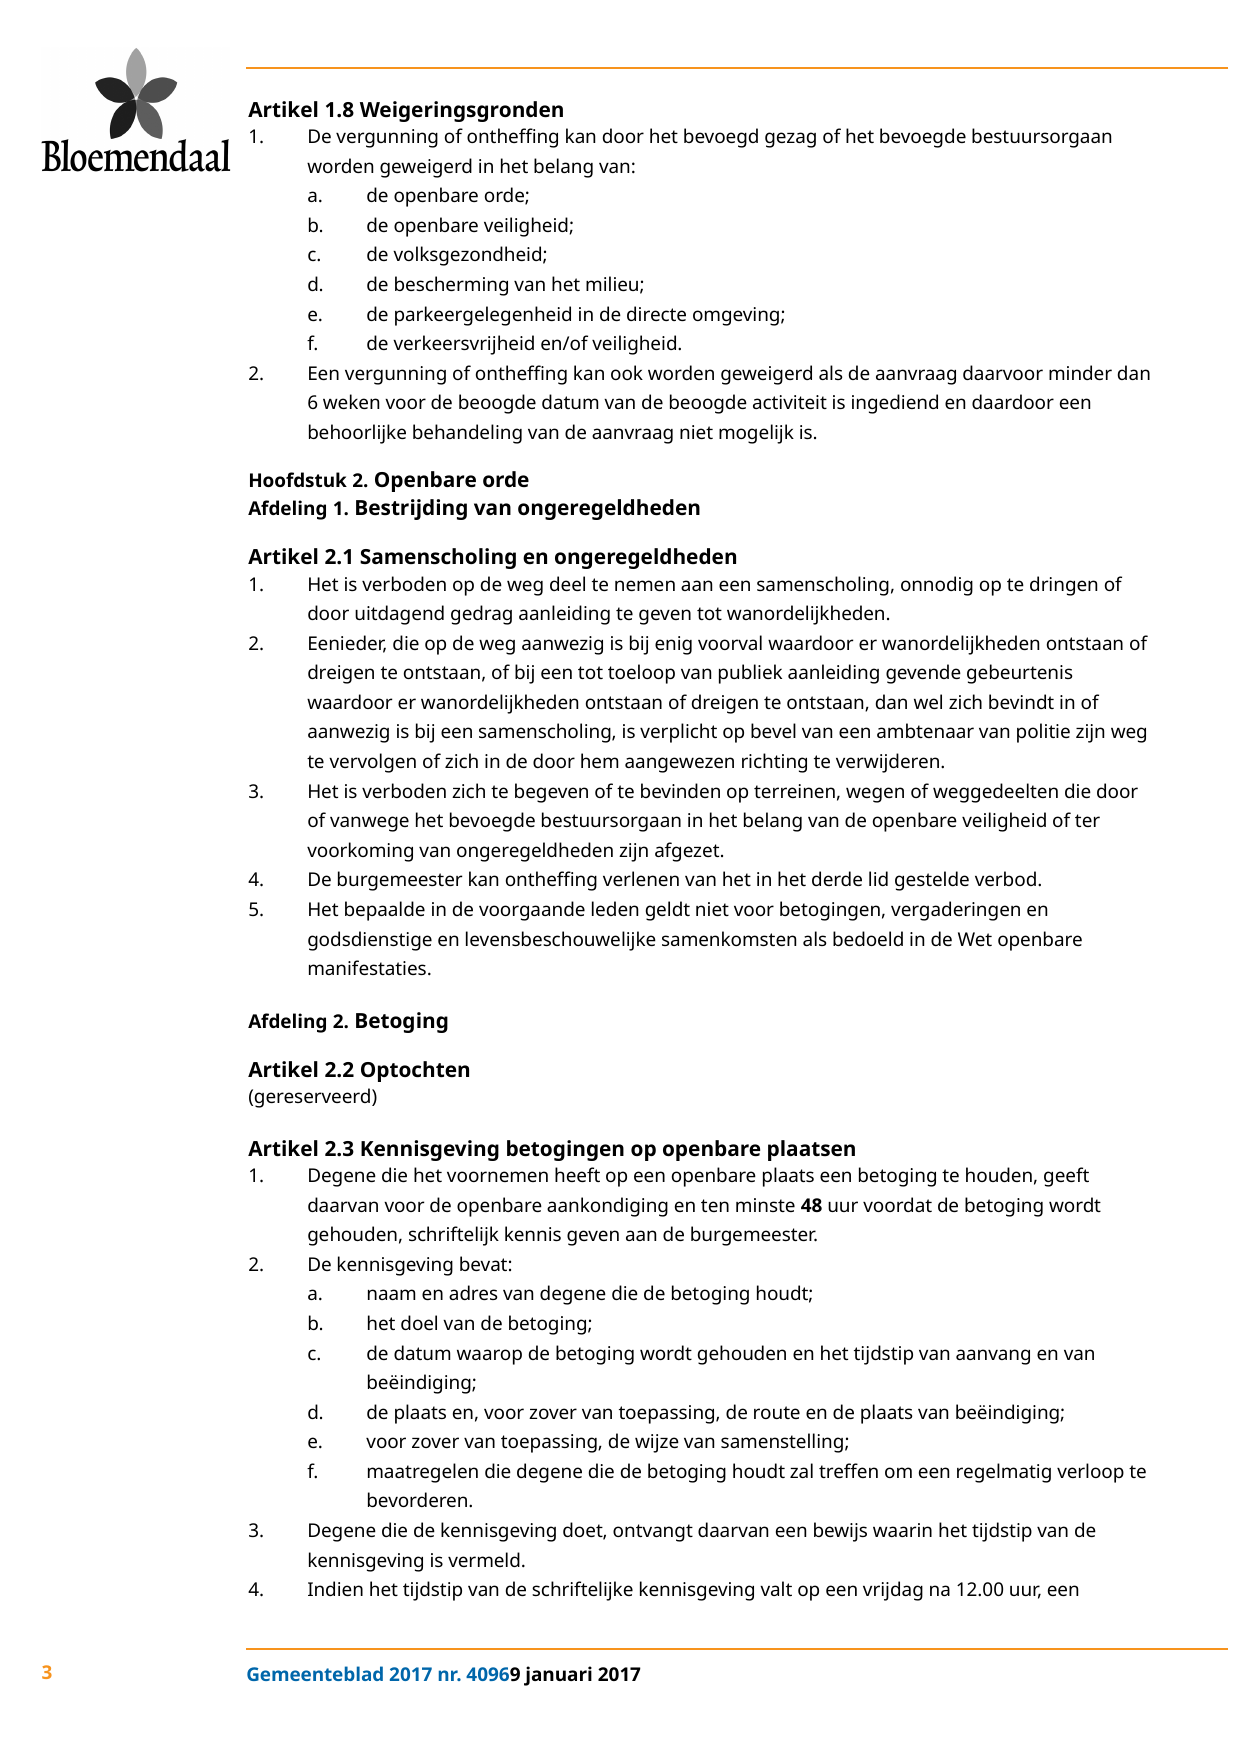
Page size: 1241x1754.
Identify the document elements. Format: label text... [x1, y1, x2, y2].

text Afdeling 1. Bestrijding van ongeregeldheden [248, 493, 1152, 522]
text Hoofdstuk 2. Openbare orde [248, 465, 1152, 493]
text (gereserveerd) [248, 1083, 1152, 1109]
list maatregelen die degene die de betoging houdt zal treffen om een regelmatig verloop te bevorderen. [307, 1458, 1152, 1513]
list Degene die de kennisgeving doet, ontvangt daarvan een bewijs waarin het tijdstip van de kennisgeving is vermeld. [248, 1517, 1152, 1573]
list de openbare orde; [307, 182, 1152, 208]
text Artikel 2.2 Optochten [248, 1055, 1152, 1083]
list de openbare veiligheid; [307, 212, 1152, 238]
list het doel van de betoging; [307, 1310, 1152, 1336]
list Een vergunning of ontheffing kan ook worden geweigerd als de aanvraag daarvoor minder dan 6 weken voor de beoogde datum van de beoogde activiteit is ingediend en daardoor een behoorlijke behandeling van de aanvraag niet mogelijk is. [248, 360, 1152, 445]
list de verkeersvrijheid en/of veiligheid. [307, 330, 1152, 356]
list Indien het tijdstip van de schriftelijke kennisgeving valt op een vrijdag na 12.00 uur, een [248, 1576, 1152, 1602]
list voor zover van toepassing, de wijze van samenstelling; [307, 1428, 1152, 1454]
list Het is verboden op de weg deel te nemen aan een samenscholing, onnodig op te dringen of door uitdagend gedrag aanleiding te geven tot wanordelijkheden. [248, 571, 1152, 626]
text Artikel 2.1 Samenscholing en ongeregeldheden [248, 542, 1152, 571]
list de parkeergelegenheid in de directe omgeving; [307, 301, 1152, 326]
list de bescherming van het milieu; [307, 271, 1152, 297]
list Degene die het voornemen heeft op een openbare plaats een betoging te houden, geeft daarvan voor de openbare aankondiging en ten minste 48 uur voordat de betoging wordt gehouden, schriftelijk kennis geven aan de burgemeester. [248, 1162, 1152, 1247]
picture [41, 47, 231, 172]
list De kennisgeving bevat: [248, 1251, 1152, 1277]
list de volksgezondheid; [307, 242, 1152, 267]
list Eenieder, die op de weg aanwezig is bij enig voorval waardoor er wanordelijkheden ontstaan of dreigen te ontstaan, of bij een tot toeloop van publiek aanleiding gevende gebeurtenis waardoor er wanordelijkheden ontstaan of dreigen te ontstaan, dan wel zich bevindt in of aanwezig is bij een samenscholing, is verplicht op bevel van een ambtenaar van politie zijn weg te vervolgen of zich in de door hem aangewezen richting te verwijderen. [248, 630, 1152, 774]
list Het is verboden zich te begeven of te bevinden op terreinen, wegen of weggedeelten die door of vanwege het bevoegde bestuursorgaan in het belang van de openbare veiligheid of ter voorkoming van ongeregeldheden zijn afgezet. [248, 778, 1152, 863]
list De vergunning of ontheffing kan door het bevoegd gezag of het bevoegde bestuursorgaan worden geweigerd in het belang van: [248, 123, 1152, 178]
list naam en adres van degene die de betoging houdt; [307, 1281, 1152, 1306]
list de plaats en, voor zover van toepassing, de route en de plaats van beëindiging; [307, 1399, 1152, 1425]
list de datum waarop de betoging wordt gehouden en het tijdstip van aanvang en van beëindiging; [307, 1340, 1152, 1395]
text Afdeling 2. Betoging [248, 1006, 1152, 1034]
list Het bepaalde in de voorgaande leden geldt niet voor betogingen, vergaderingen en godsdienstige en levensbeschouwelijke samenkomsten als bedoeld in de Wet openbare manifestaties. [248, 896, 1152, 981]
text Artikel 1.8 Weigeringsgronden [248, 95, 1152, 123]
list De burgemeester kan ontheffing verlenen van het in het derde lid gestelde verbod. [248, 867, 1152, 892]
text Artikel 2.3 Kennisgeving betogingen op openbare plaatsen [248, 1134, 1152, 1162]
